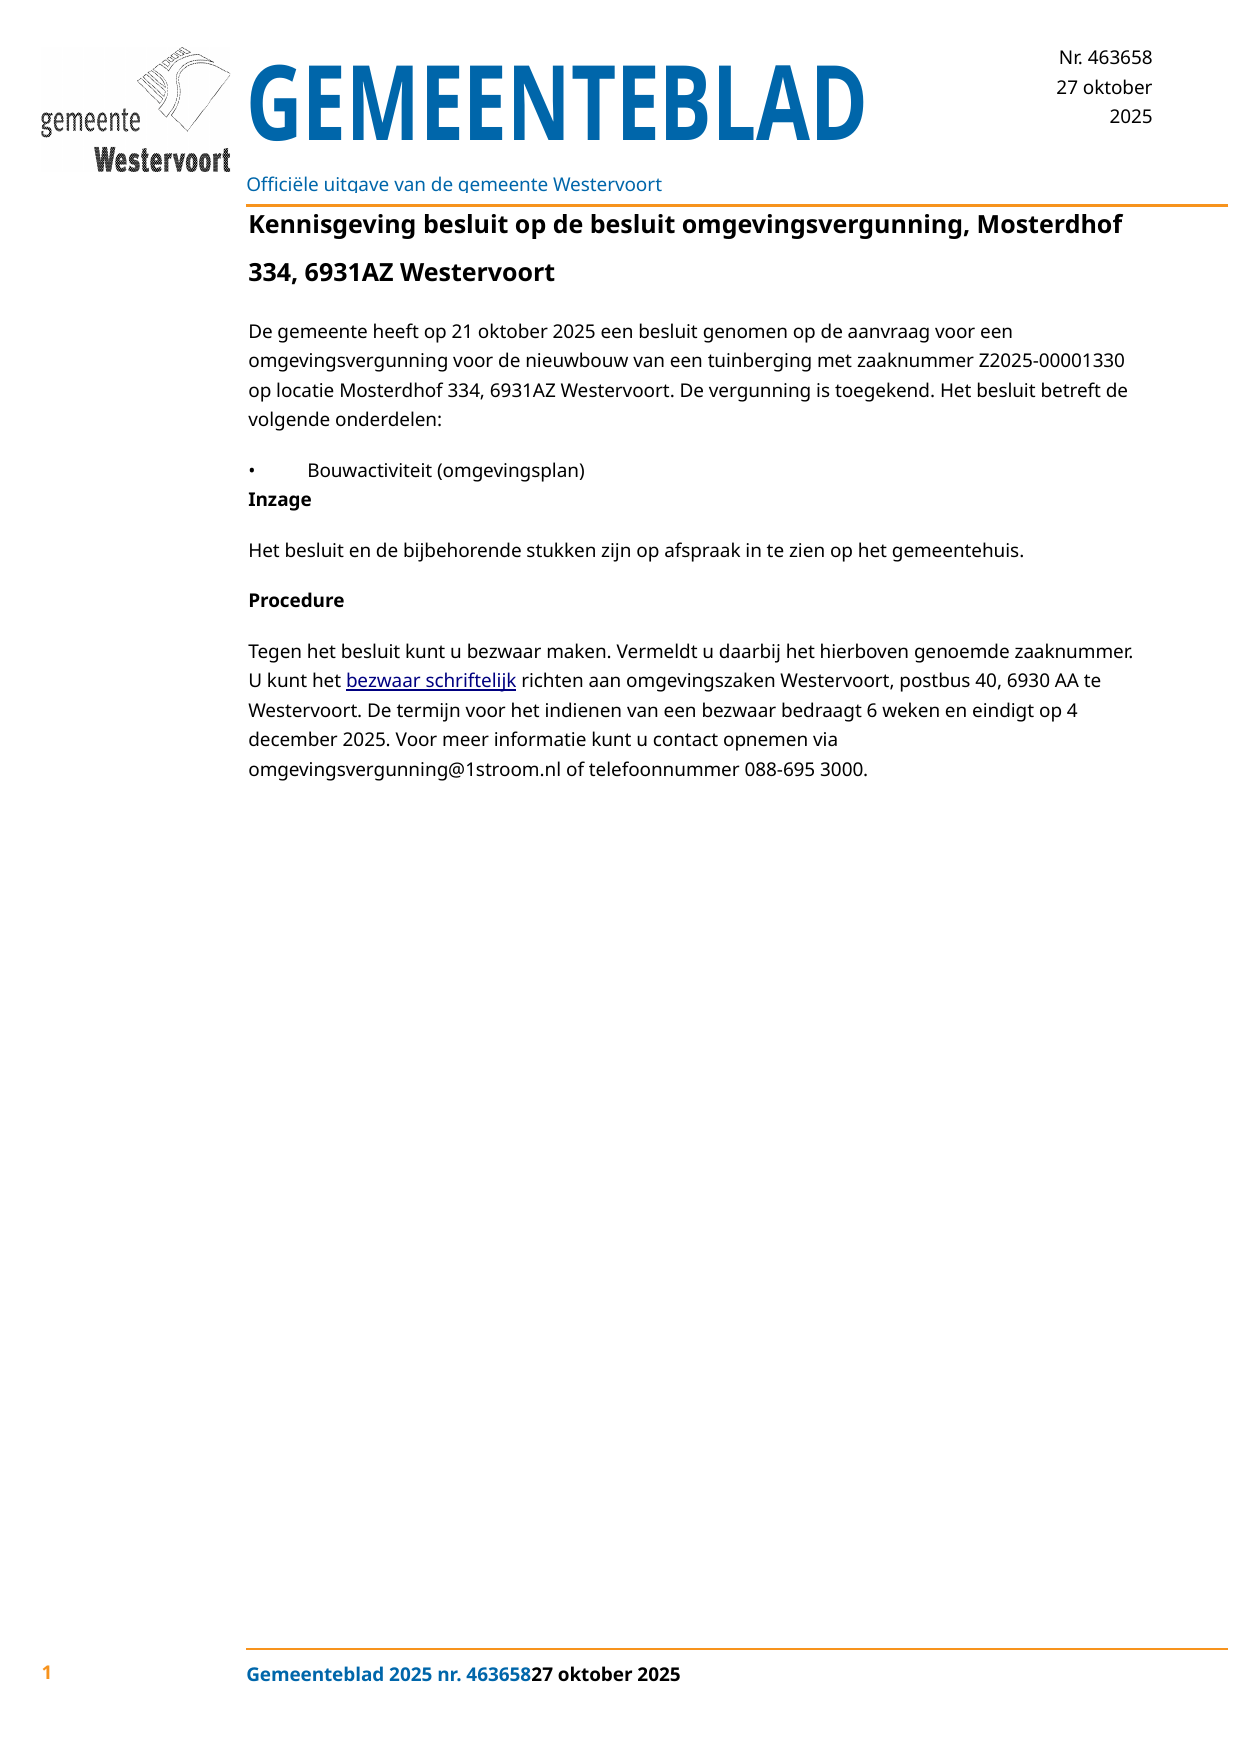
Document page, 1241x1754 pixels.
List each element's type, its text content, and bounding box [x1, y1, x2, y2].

text Kennisgeving besluit op de besluit omgevingsvergunning, Mosterdhof 334, 6931AZ Westervoort [248, 207, 1152, 288]
text Procedure [248, 587, 1152, 613]
list Bouwactiviteit (omgevingsplan) [248, 457, 1152, 483]
text Het besluit en de bijbehorende stukken zijn op afspraak in te zien op het gemeentehuis. [248, 537, 1152, 563]
text De gemeente heeft op 21 oktober 2025 een besluit genomen op de aanvraag voor een omgevingsvergunning voor de nieuwbouw van een tuinberging met zaaknummer Z2025-00001330 op locatie Mosterdhof 334, 6931AZ Westervoort. De vergunning is toegekend. Het besluit betreft de volgende onderdelen: [248, 318, 1152, 432]
text Inzage [248, 487, 1152, 512]
picture [41, 47, 231, 172]
text Tegen het besluit kunt u bezwaar maken. Vermeldt u daarbij het hierboven genoemde zaaknummer. U kunt het bezwaar schriftelijk richten aan omgevingszaken Westervoort, postbus 40, 6930 AA te Westervoort. De termijn voor het indienen van een bezwaar bedraagt 6 weken en eindigt op 4 december 2025. Voor meer informatie kunt u contact opnemen via omgevingsvergunning@1stroom.nl of telefoonnummer 088-695 3000. [248, 638, 1152, 782]
